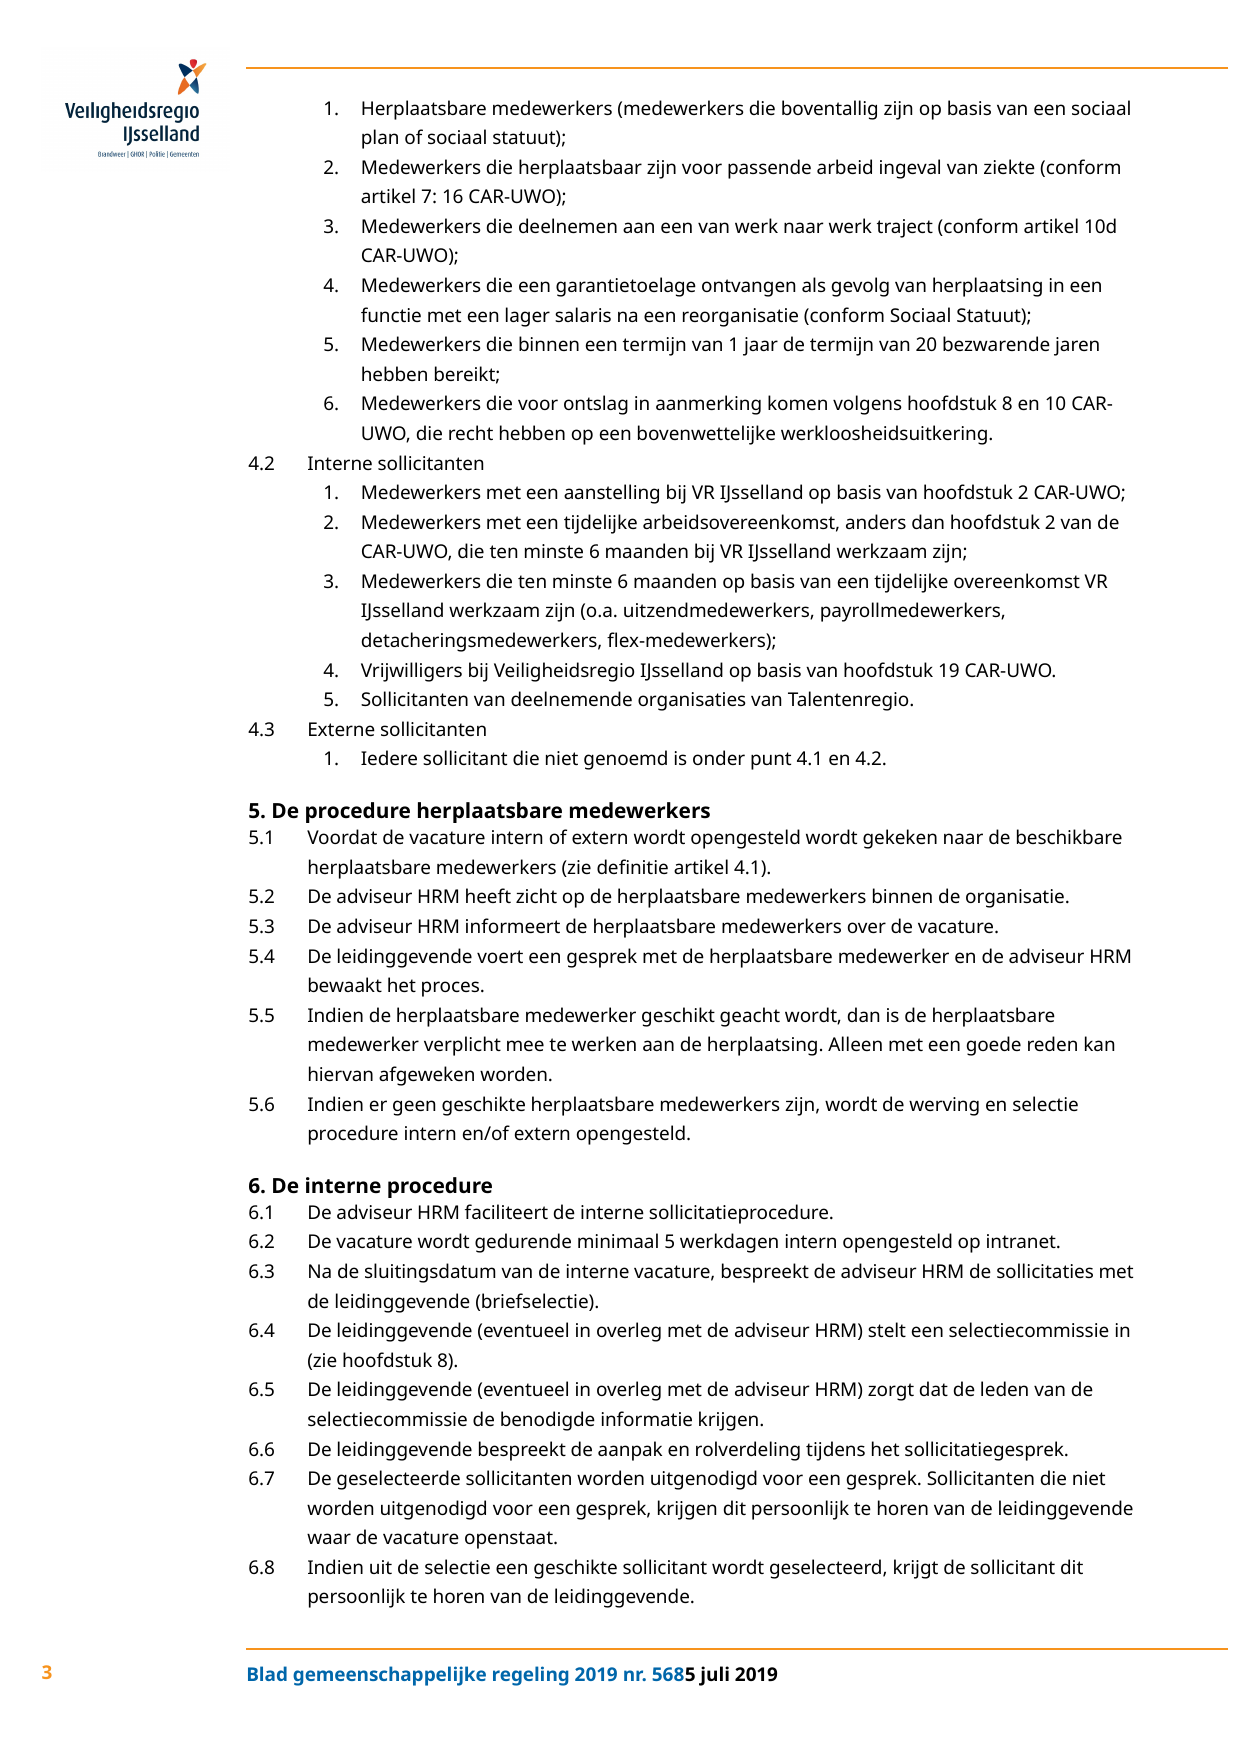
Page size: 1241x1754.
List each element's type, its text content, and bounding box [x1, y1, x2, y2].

list Interne sollicitanten [248, 450, 1152, 476]
list De adviseur HRM informeert de herplaatsbare medewerkers over de vacature. [248, 913, 1152, 939]
picture [41, 47, 231, 172]
list Iedere sollicitant die niet genoemd is onder punt 4.1 en 4.2. [323, 746, 1152, 771]
text 6. De interne procedure [248, 1171, 1152, 1199]
list De adviseur HRM heeft zicht op de herplaatsbare medewerkers binnen de organisatie. [248, 884, 1152, 909]
list De geselecteerde sollicitanten worden uitgenodigd voor een gesprek. Sollicitanten die niet worden uitgenodigd voor een gesprek, krijgen dit persoonlijk te horen van de leidinggevende waar de vacature openstaat. [248, 1465, 1152, 1550]
list De vacature wordt gedurende minimaal 5 werkdagen intern opengesteld op intranet. [248, 1229, 1152, 1254]
list Medewerkers die ten minste 6 maanden op basis van een tijdelijke overeenkomst VR IJsselland werkzaam zijn (o.a. uitzendmedewerkers, payrollmedewerkers, detacheringsmedewerkers, flex-medewerkers); [323, 568, 1152, 653]
list Herplaatsbare medewerkers (medewerkers die boventallig zijn op basis van een sociaal plan of sociaal statuut); [323, 95, 1152, 150]
list Na de sluitingsdatum van de interne vacature, bespreekt de adviseur HRM de sollicitaties met de leidinggevende (briefselectie). [248, 1258, 1152, 1314]
list Indien er geen geschikte herplaatsbare medewerkers zijn, wordt de werving en selectie procedure intern en/of extern opengesteld. [248, 1091, 1152, 1146]
list Medewerkers die binnen een termijn van 1 jaar de termijn van 20 bezwarende jaren hebben bereikt; [323, 331, 1152, 387]
list De leidinggevende bespreekt de aanpak en rolverdeling tijdens het sollicitatiegesprek. [248, 1436, 1152, 1462]
list De leidinggevende (eventueel in overleg met de adviseur HRM) zorgt dat de leden van de selectiecommissie de benodigde informatie krijgen. [248, 1377, 1152, 1432]
list De adviseur HRM faciliteert de interne sollicitatieprocedure. [248, 1199, 1152, 1225]
list Medewerkers die herplaatsbaar zijn voor passende arbeid ingeval van ziekte (conform artikel 7: 16 CAR-UWO); [323, 154, 1152, 209]
list Medewerkers met een aanstelling bij VR IJsselland op basis van hoofdstuk 2 CAR-UWO; [323, 479, 1152, 505]
list Externe sollicitanten [248, 716, 1152, 742]
list Sollicitanten van deelnemende organisaties van Talentenregio. [323, 686, 1152, 712]
list De leidinggevende voert een gesprek met de herplaatsbare medewerker en de adviseur HRM bewaakt het proces. [248, 943, 1152, 998]
list Medewerkers met een tijdelijke arbeidsovereenkomst, anders dan hoofdstuk 2 van de CAR-UWO, die ten minste 6 maanden bij VR IJsselland werkzaam zijn; [323, 509, 1152, 564]
list Voordat de vacature intern of extern wordt opengesteld wordt gekeken naar de beschikbare herplaatsbare medewerkers (zie definitie artikel 4.1). [248, 824, 1152, 880]
list Indien de herplaatsbare medewerker geschikt geacht wordt, dan is de herplaatsbare medewerker verplicht mee te werken aan de herplaatsing. Alleen met een goede reden kan hiervan afgeweken worden. [248, 1002, 1152, 1087]
list Vrijwilligers bij Veiligheidsregio IJsselland op basis van hoofdstuk 19 CAR-UWO. [323, 657, 1152, 683]
text 5. De procedure herplaatsbare medewerkers [248, 796, 1152, 824]
list Medewerkers die voor ontslag in aanmerking komen volgens hoofdstuk 8 en 10 CAR-UWO, die recht hebben op een bovenwettelijke werkloosheidsuitkering. [323, 391, 1152, 446]
list Indien uit de selectie een geschikte sollicitant wordt geselecteerd, krijgt de sollicitant dit persoonlijk te horen van de leidinggevende. [248, 1554, 1152, 1609]
list Medewerkers die deelnemen aan een van werk naar werk traject (conform artikel 10d CAR-UWO); [323, 213, 1152, 268]
list Medewerkers die een garantietoelage ontvangen als gevolg van herplaatsing in een functie met een lager salaris na een reorganisatie (conform Sociaal Statuut); [323, 272, 1152, 328]
list De leidinggevende (eventueel in overleg met de adviseur HRM) stelt een selectiecommissie in (zie hoofdstuk 8). [248, 1317, 1152, 1373]
